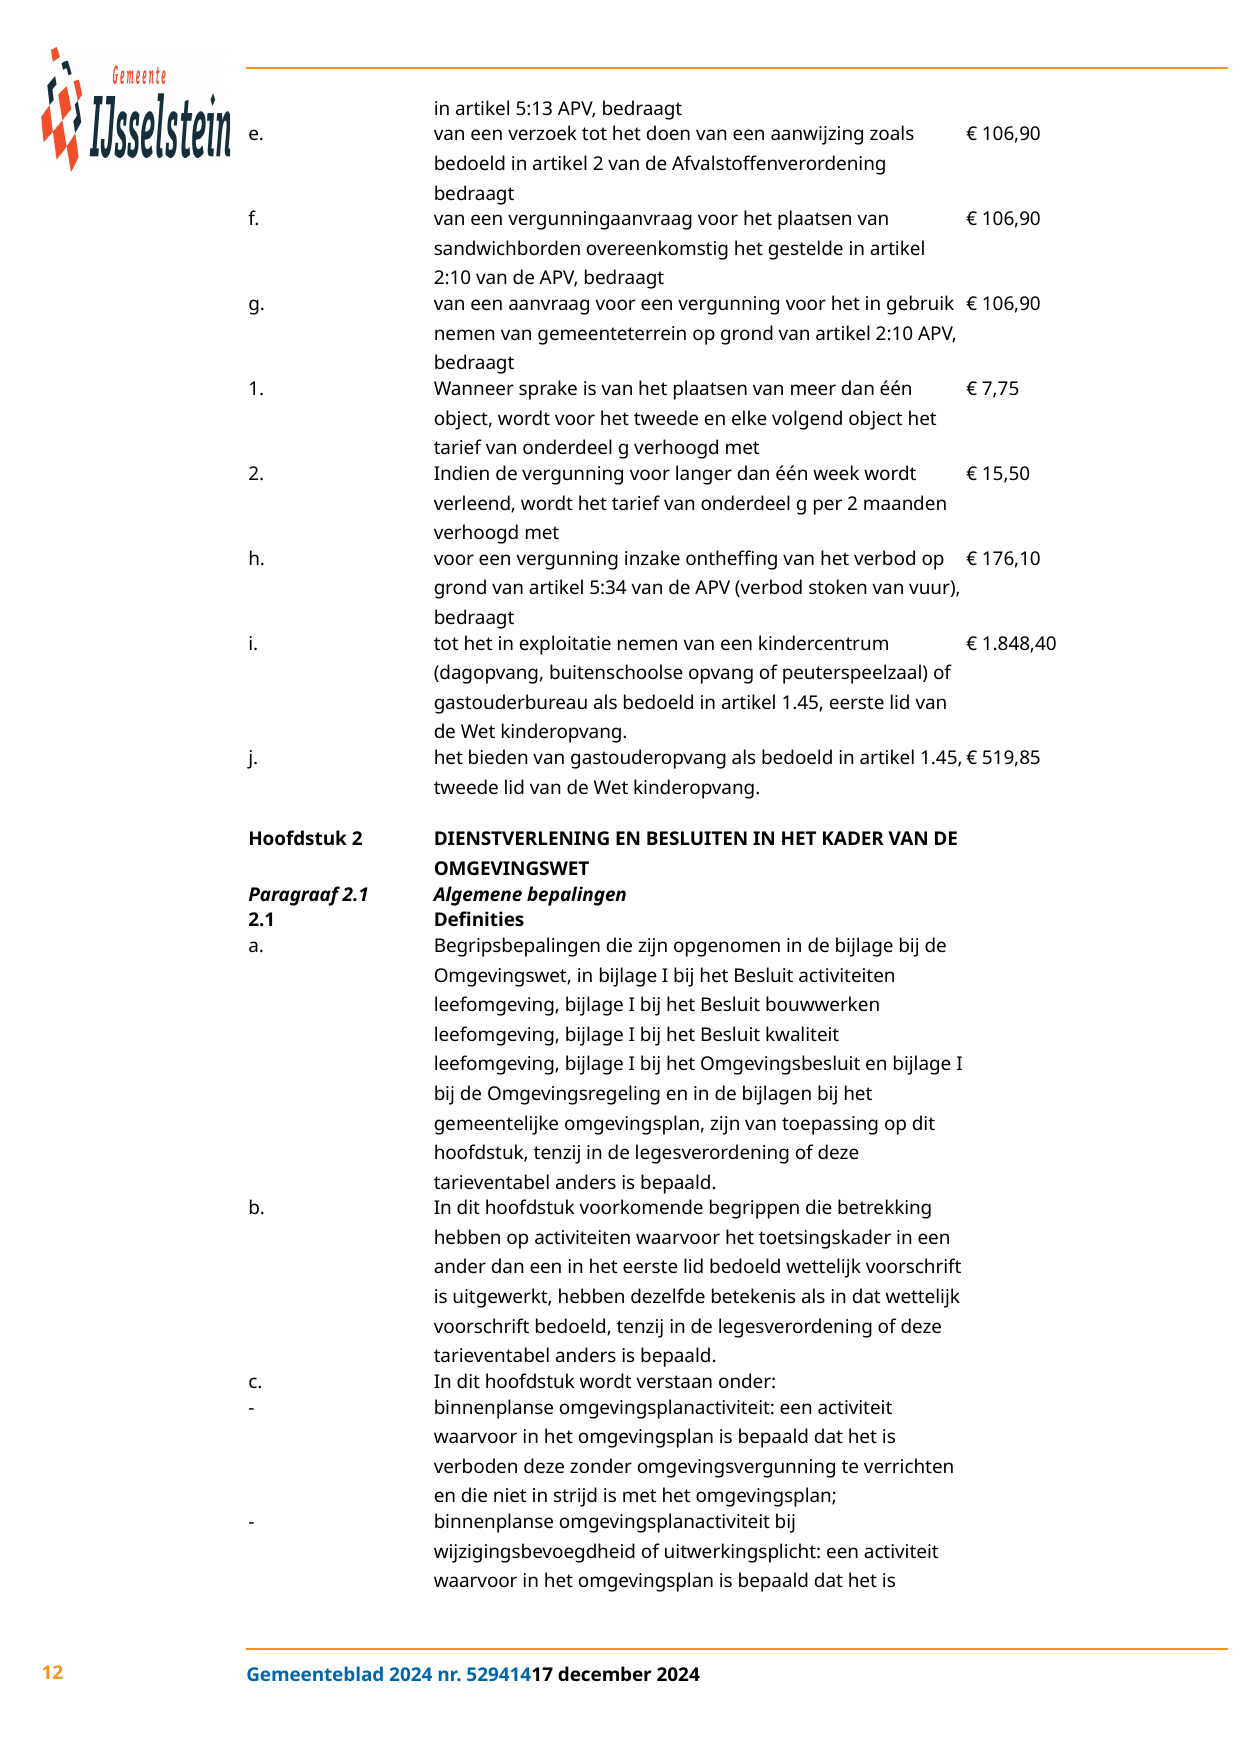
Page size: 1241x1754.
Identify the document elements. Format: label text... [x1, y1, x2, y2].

table_cell [966, 95, 1152, 121]
table_cell 2. [248, 460, 433, 545]
table_cell 2.1 [248, 906, 433, 932]
table_cell [966, 1394, 1152, 1508]
table_cell € 176,10 [966, 545, 1152, 630]
table_cell [966, 906, 1152, 932]
table_cell i. [248, 630, 433, 744]
picture [41, 47, 231, 172]
table_cell Wanneer sprake is van het plaatsen van meer dan één object, wordt voor het tweede en elke volgend object het tarief van onderdeel g verhoogd met [434, 375, 966, 460]
table_cell In dit hoofdstuk voorkomende begrippen die betrekking hebben op activiteiten waarvoor het toetsingskader in een ander dan een in het eerste lid bedoeld wettelijk voorschrift is uitgewerkt, hebben dezelfde betekenis als in dat wettelijk voorschrift bedoeld, tenzij in de legesverordening of deze tarieventabel anders is bepaald. [434, 1195, 966, 1368]
table_cell [966, 1509, 1152, 1593]
table_cell Algemene bepalingen [434, 881, 966, 906]
table_cell Begripsbepalingen die zijn opgenomen in de bijlage bij de Omgevingswet, in bijlage I bij het Besluit activiteiten leefomgeving, bijlage I bij het Besluit bouwwerken leefomgeving, bijlage I bij het Besluit kwaliteit leefomgeving, bijlage I bij het Omgevingsbesluit en bijlage I bij de Omgevingsregeling en in de bijlagen bij het gemeentelijke omgevingsplan, zijn van toepassing op dit hoofdstuk, tenzij in de legesverordening of deze tarieventabel anders is bepaald. [434, 932, 966, 1194]
table_cell € 106,90 [966, 205, 1152, 290]
table_cell [966, 1368, 1152, 1394]
table_cell tot het in exploitatie nemen van een kindercentrum (dagopvang, buitenschoolse opvang of peuterspeelzaal) of gastouderbureau als bedoeld in artikel 1.45, eerste lid van de Wet kinderopvang. [434, 630, 966, 744]
table_cell j. [248, 744, 433, 800]
table_cell € 1.848,40 [966, 630, 1152, 744]
table_cell van een verzoek tot het doen van een aanwijzing zoals bedoeld in artikel 2 van de Afvalstoffenverordening bedraagt [434, 121, 966, 205]
table_cell het bieden van gastouderopvang als bedoeld in artikel 1.45, tweede lid van de Wet kinderopvang. [434, 744, 966, 800]
table_cell b. [248, 1195, 433, 1368]
table_cell g. [248, 290, 433, 375]
table_cell voor een vergunning inzake ontheffing van het verbod op grond van artikel 5:34 van de APV (verbod stoken van vuur), bedraagt [434, 545, 966, 630]
table_cell 1. [248, 375, 433, 460]
table_cell e. [248, 121, 433, 205]
table_cell Definities [434, 906, 966, 932]
table_cell Paragraaf 2.1 [248, 881, 433, 906]
table_cell [966, 800, 1152, 825]
table_cell Hoofdstuk 2 [248, 825, 433, 881]
table_cell h. [248, 545, 433, 630]
table_cell binnenplanse omgevingsplanactiviteit: een activiteit waarvoor in het omgevingsplan is bepaald dat het is verboden deze zonder omgevingsvergunning te verrichten en die niet in strijd is met het omgevingsplan; [434, 1394, 966, 1508]
table_cell € 106,90 [966, 290, 1152, 375]
table_cell - [248, 1509, 433, 1593]
table_cell [966, 932, 1152, 1194]
table_cell van een vergunningaanvraag voor het plaatsen van sandwichborden overeenkomstig het gestelde in artikel 2:10 van de APV, bedraagt [434, 205, 966, 290]
table_cell € 519,85 [966, 744, 1152, 800]
table_cell DIENSTVERLENING EN BESLUITEN IN HET KADER VAN DE OMGEVINGSWET [434, 825, 966, 881]
table_cell € 106,90 [966, 121, 1152, 205]
table_cell [966, 825, 1152, 881]
table_cell [966, 1195, 1152, 1368]
table_cell van een aanvraag voor een vergunning voor het in gebruik nemen van gemeenteterrein op grond van artikel 2:10 APV, bedraagt [434, 290, 966, 375]
table_cell [434, 800, 966, 825]
table_cell Indien de vergunning voor langer dan één week wordt verleend, wordt het tarief van onderdeel g per 2 maanden verhoogd met [434, 460, 966, 545]
table_cell [966, 881, 1152, 906]
table_cell binnenplanse omgevingsplanactiviteit bij wijzigingsbevoegdheid of uitwerkingsplicht: een activiteit waarvoor in het omgevingsplan is bepaald dat het is [434, 1509, 966, 1593]
table_cell c. [248, 1368, 433, 1394]
table_cell In dit hoofdstuk wordt verstaan onder: [434, 1368, 966, 1394]
table_cell a. [248, 932, 433, 1194]
table_cell € 15,50 [966, 460, 1152, 545]
table_cell - [248, 1394, 433, 1508]
table_cell € 7,75 [966, 375, 1152, 460]
table_cell [248, 800, 433, 825]
table_cell f. [248, 205, 433, 290]
table_cell in artikel 5:13 APV, bedraagt [434, 95, 966, 121]
table_cell [248, 95, 433, 121]
